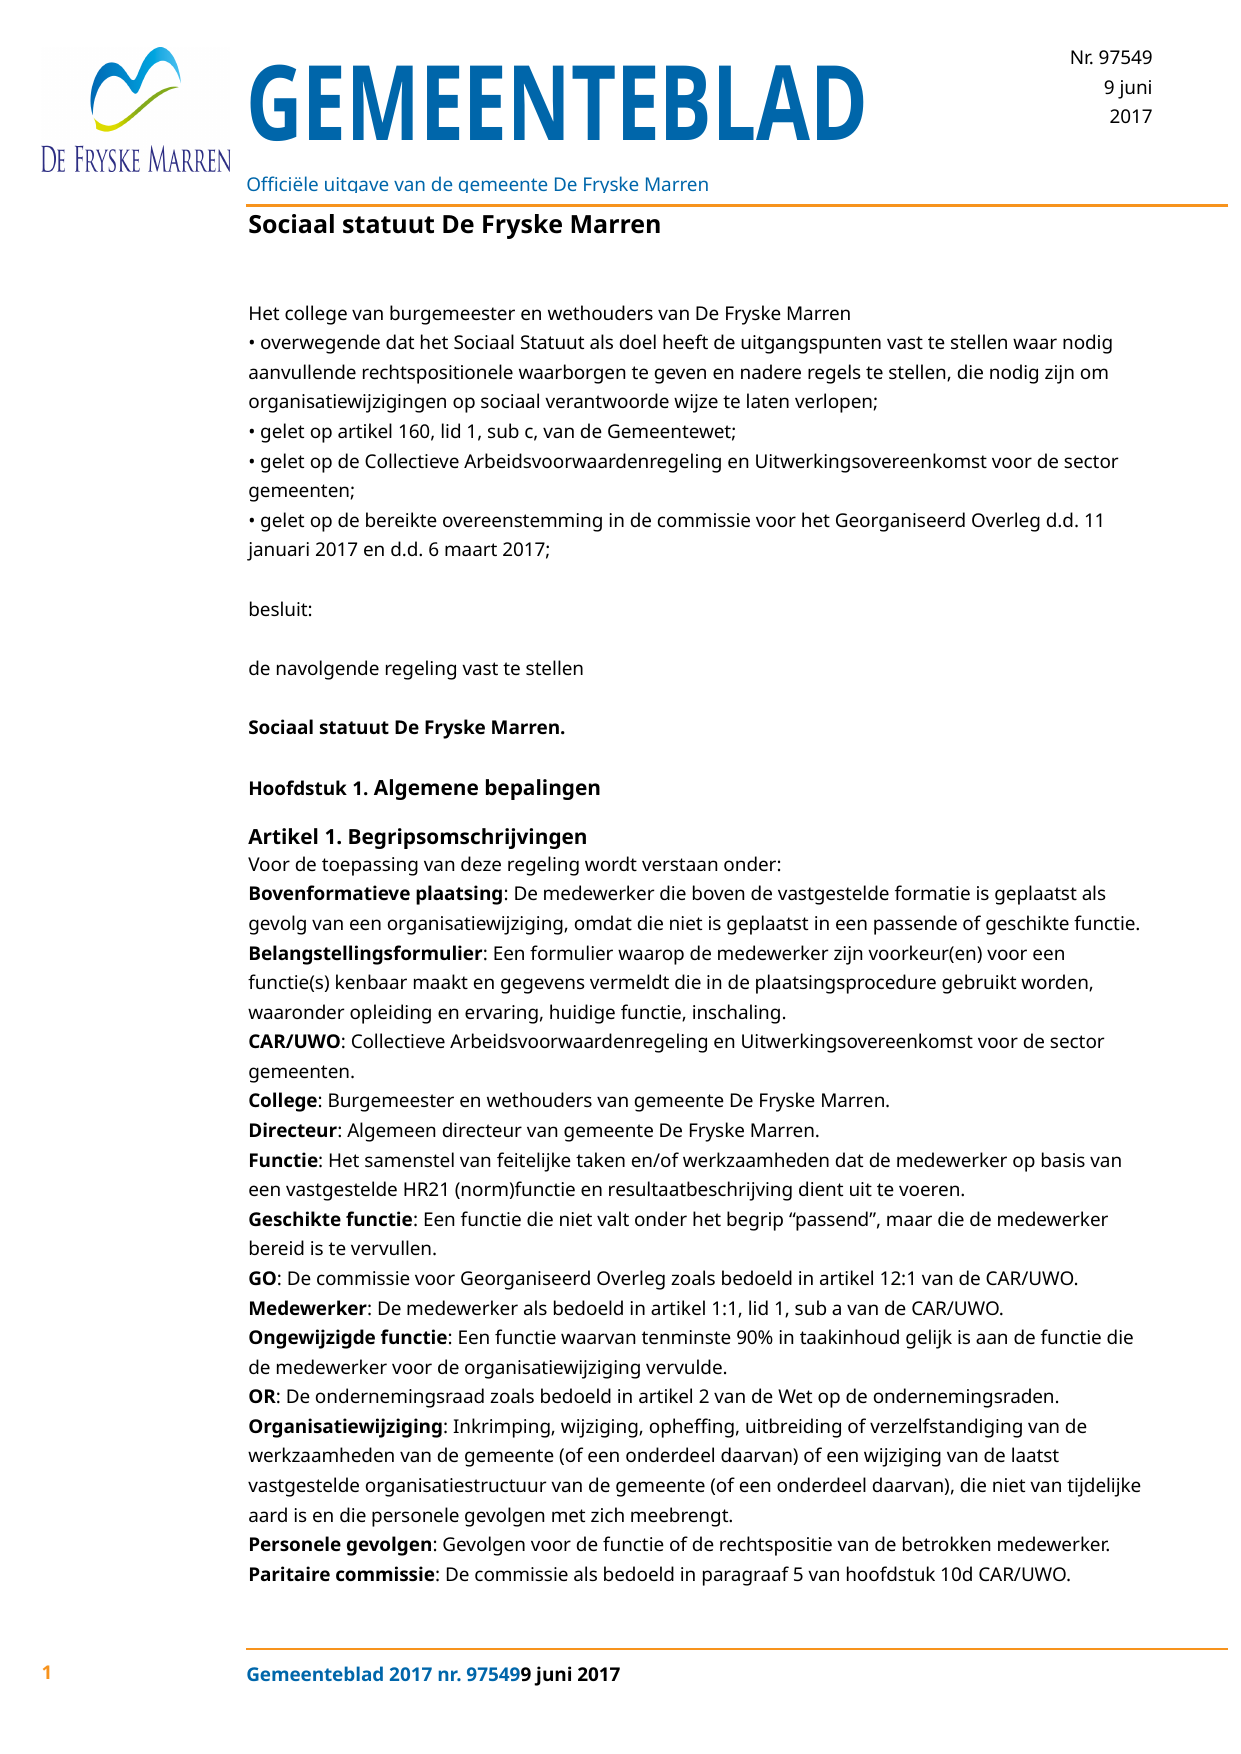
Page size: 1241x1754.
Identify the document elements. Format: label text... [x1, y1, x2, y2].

text Hoofdstuk 1. Algemene bepalingen [248, 773, 1152, 802]
text Personele gevolgen: Gevolgen voor de functie of de rechtspositie van de betrokken medewerker. [248, 1531, 1152, 1557]
text Het college van burgemeester en wethouders van De Fryske Marren [248, 300, 1152, 326]
text besluit: [248, 596, 1152, 621]
text Organisatiewijziging: Inkrimping, wijziging, opheffing, uitbreiding of verzelfstandiging van de werkzaamheden van de gemeente (of een onderdeel daarvan) of een wijziging van de laatst vastgestelde organisatiestructuur van de gemeente (of een onderdeel daarvan), die niet van tijdelijke aard is en die personele gevolgen met zich meebrengt. [248, 1413, 1152, 1527]
text Bovenformatieve plaatsing: De medewerker die boven de vastgestelde formatie is geplaatst als gevolg van een organisatiewijziging, omdat die niet is geplaatst in een passende of geschikte functie. [248, 881, 1152, 936]
text Sociaal statuut De Fryske Marren. [248, 714, 1152, 740]
text • gelet op de bereikte overeenstemming in de commissie voor het Georganiseerd Overleg d.d. 11 januari 2017 en d.d. 6 maart 2017; [248, 507, 1152, 562]
text Voor de toepassing van deze regeling wordt verstaan onder: [248, 851, 1152, 877]
text • gelet op de Collectieve Arbeidsvoorwaardenregeling en Uitwerkingsovereenkomst voor de sector gemeenten; [248, 448, 1152, 503]
text GO: De commissie voor Georganiseerd Overleg zoals bedoeld in artikel 12:1 van de CAR/UWO. [248, 1265, 1152, 1291]
text de navolgende regeling vast te stellen [248, 655, 1152, 681]
text Ongewijzigde functie: Een functie waarvan tenminste 90% in taakinhoud gelijk is aan de functie die de medewerker voor de organisatiewijziging vervulde. [248, 1324, 1152, 1379]
picture [41, 47, 231, 172]
text Artikel 1. Begripsomschrijvingen [248, 822, 1152, 851]
text • overwegende dat het Sociaal Statuut als doel heeft de uitgangspunten vast te stellen waar nodig aanvullende rechtspositionele waarborgen te geven en nadere regels te stellen, die nodig zijn om organisatiewijzigingen op sociaal verantwoorde wijze te laten verlopen; [248, 329, 1152, 414]
text • gelet op artikel 160, lid 1, sub c, van de Gemeentewet; [248, 418, 1152, 444]
text Belangstellingsformulier: Een formulier waarop de medewerker zijn voorkeur(en) voor een functie(s) kenbaar maakt en gegevens vermeldt die in de plaatsingsprocedure gebruikt worden, waaronder opleiding en ervaring, huidige functie, inschaling. [248, 940, 1152, 1024]
text Sociaal statuut De Fryske Marren [248, 207, 1152, 241]
text Functie: Het samenstel van feitelijke taken en/of werkzaamheden dat de medewerker op basis van een vastgestelde HR21 (norm)functie en resultaatbeschrijving dient uit te voeren. [248, 1147, 1152, 1202]
text Geschikte functie: Een functie die niet valt onder het begrip “passend”, maar die de medewerker bereid is te vervullen. [248, 1206, 1152, 1261]
text Medewerker: De medewerker als bedoeld in artikel 1:1, lid 1, sub a van de CAR/UWO. [248, 1295, 1152, 1320]
text College: Burgemeester en wethouders van gemeente De Fryske Marren. [248, 1088, 1152, 1113]
text Directeur: Algemeen directeur van gemeente De Fryske Marren. [248, 1117, 1152, 1143]
text CAR/UWO: Collectieve Arbeidsvoorwaardenregeling en Uitwerkingsovereenkomst voor de sector gemeenten. [248, 1028, 1152, 1084]
text Paritaire commissie: De commissie als bedoeld in paragraaf 5 van hoofdstuk 10d CAR/UWO. [248, 1561, 1152, 1587]
text OR: De ondernemingsraad zoals bedoeld in artikel 2 van de Wet op de ondernemingsraden. [248, 1383, 1152, 1409]
